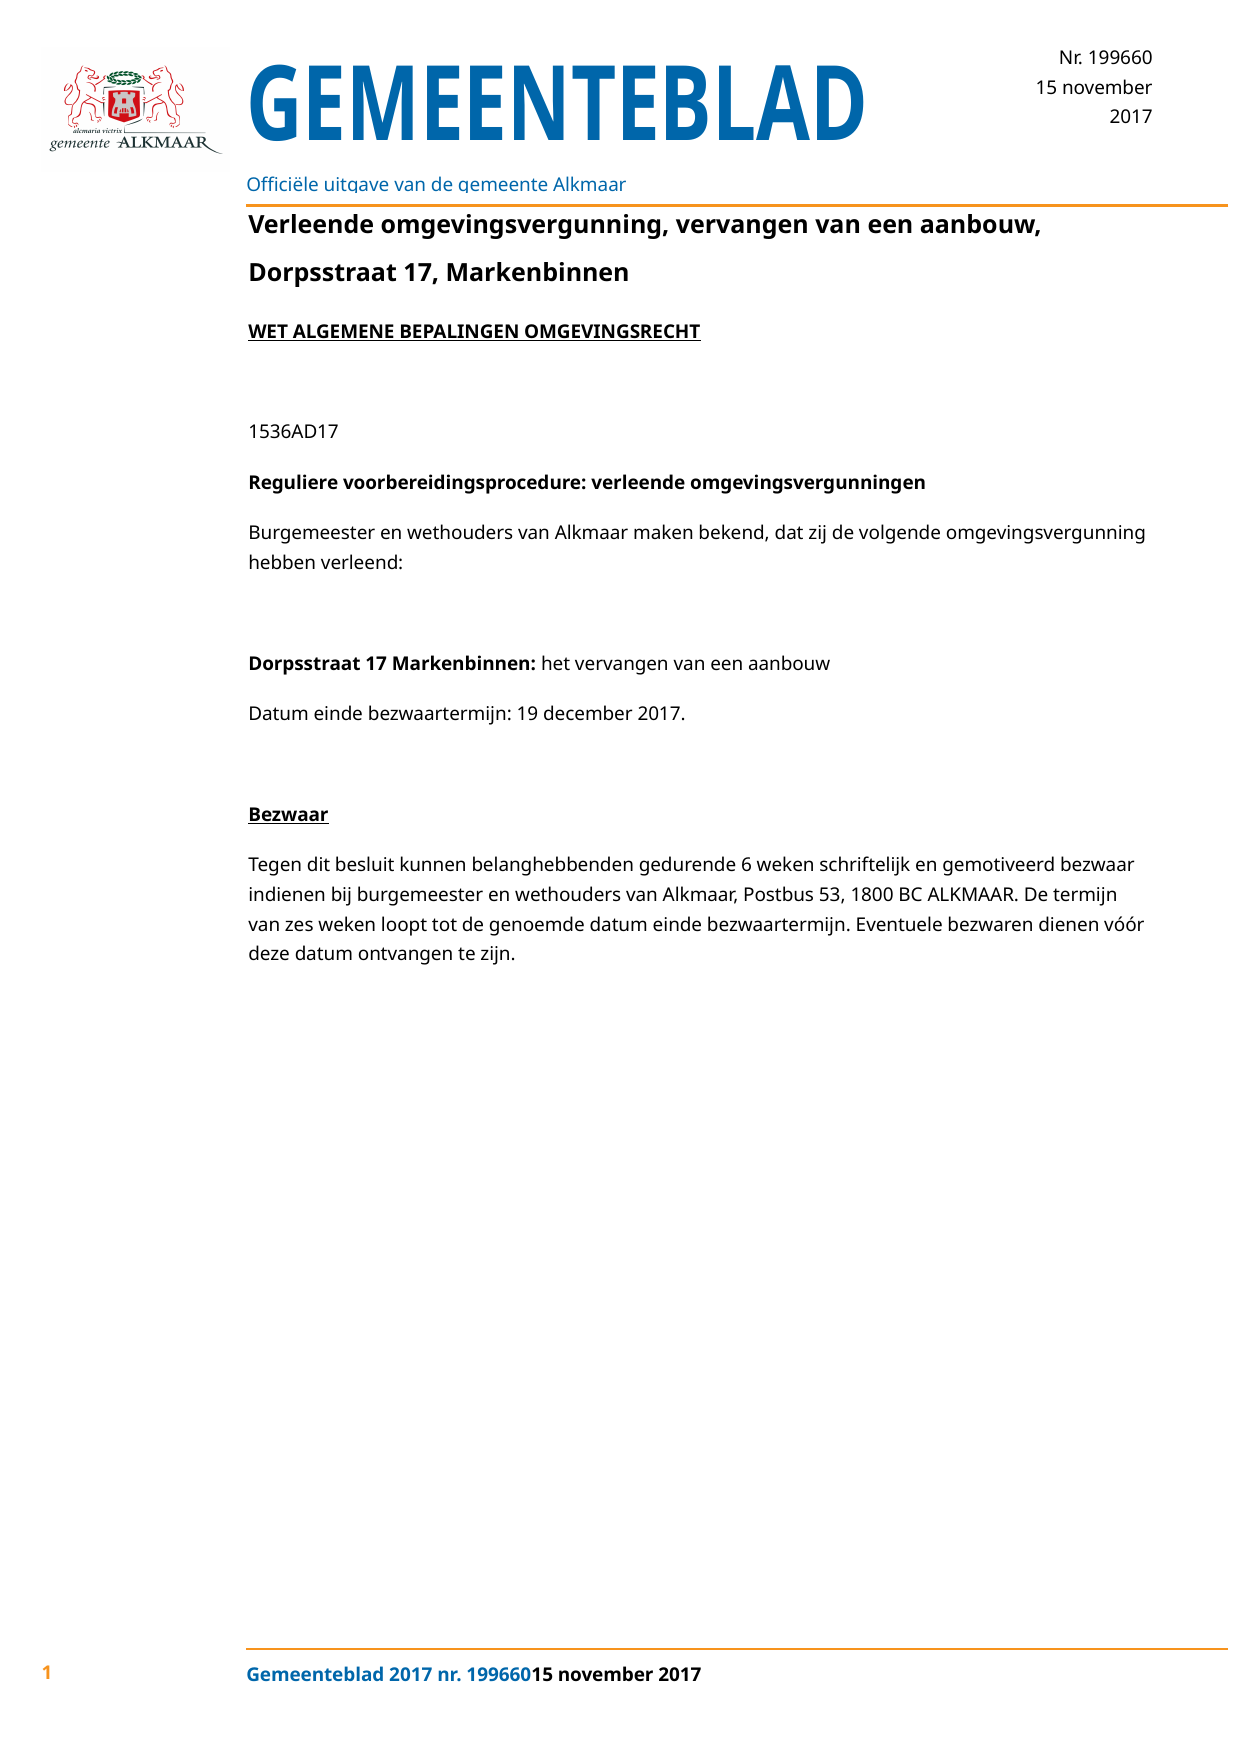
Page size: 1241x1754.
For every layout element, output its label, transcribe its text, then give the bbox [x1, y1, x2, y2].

text WET ALGEMENE BEPALINGEN OMGEVINGSRECHT [248, 318, 1152, 344]
text Burgemeester en wethouders van Alkmaar maken bekend, dat zij de volgende omgevingsvergunning hebben verleend: [248, 519, 1152, 575]
text Dorpsstraat 17 Markenbinnen: het vervangen van een aanbouw [248, 650, 1152, 676]
text Verleende omgevingsvergunning, vervangen van een aanbouw, Dorpsstraat 17, Markenbinnen [248, 207, 1152, 288]
text 1536AD17 [248, 419, 1152, 444]
text Datum einde bezwaartermijn: 19 december 2017. [248, 700, 1152, 726]
text Bezwaar [248, 801, 1152, 827]
picture [41, 47, 231, 172]
text Tegen dit besluit kunnen belanghebbenden gedurende 6 weken schriftelijk en gemotiveerd bezwaar indienen bij burgemeester en wethouders van Alkmaar, Postbus 53, 1800 BC ALKMAAR. De termijn van zes weken loopt tot de genoemde datum einde bezwaartermijn. Eventuele bezwaren dienen vóór deze datum ontvangen te zijn. [248, 852, 1152, 966]
text Reguliere voorbereidingsprocedure: verleende omgevingsvergunningen [248, 469, 1152, 495]
